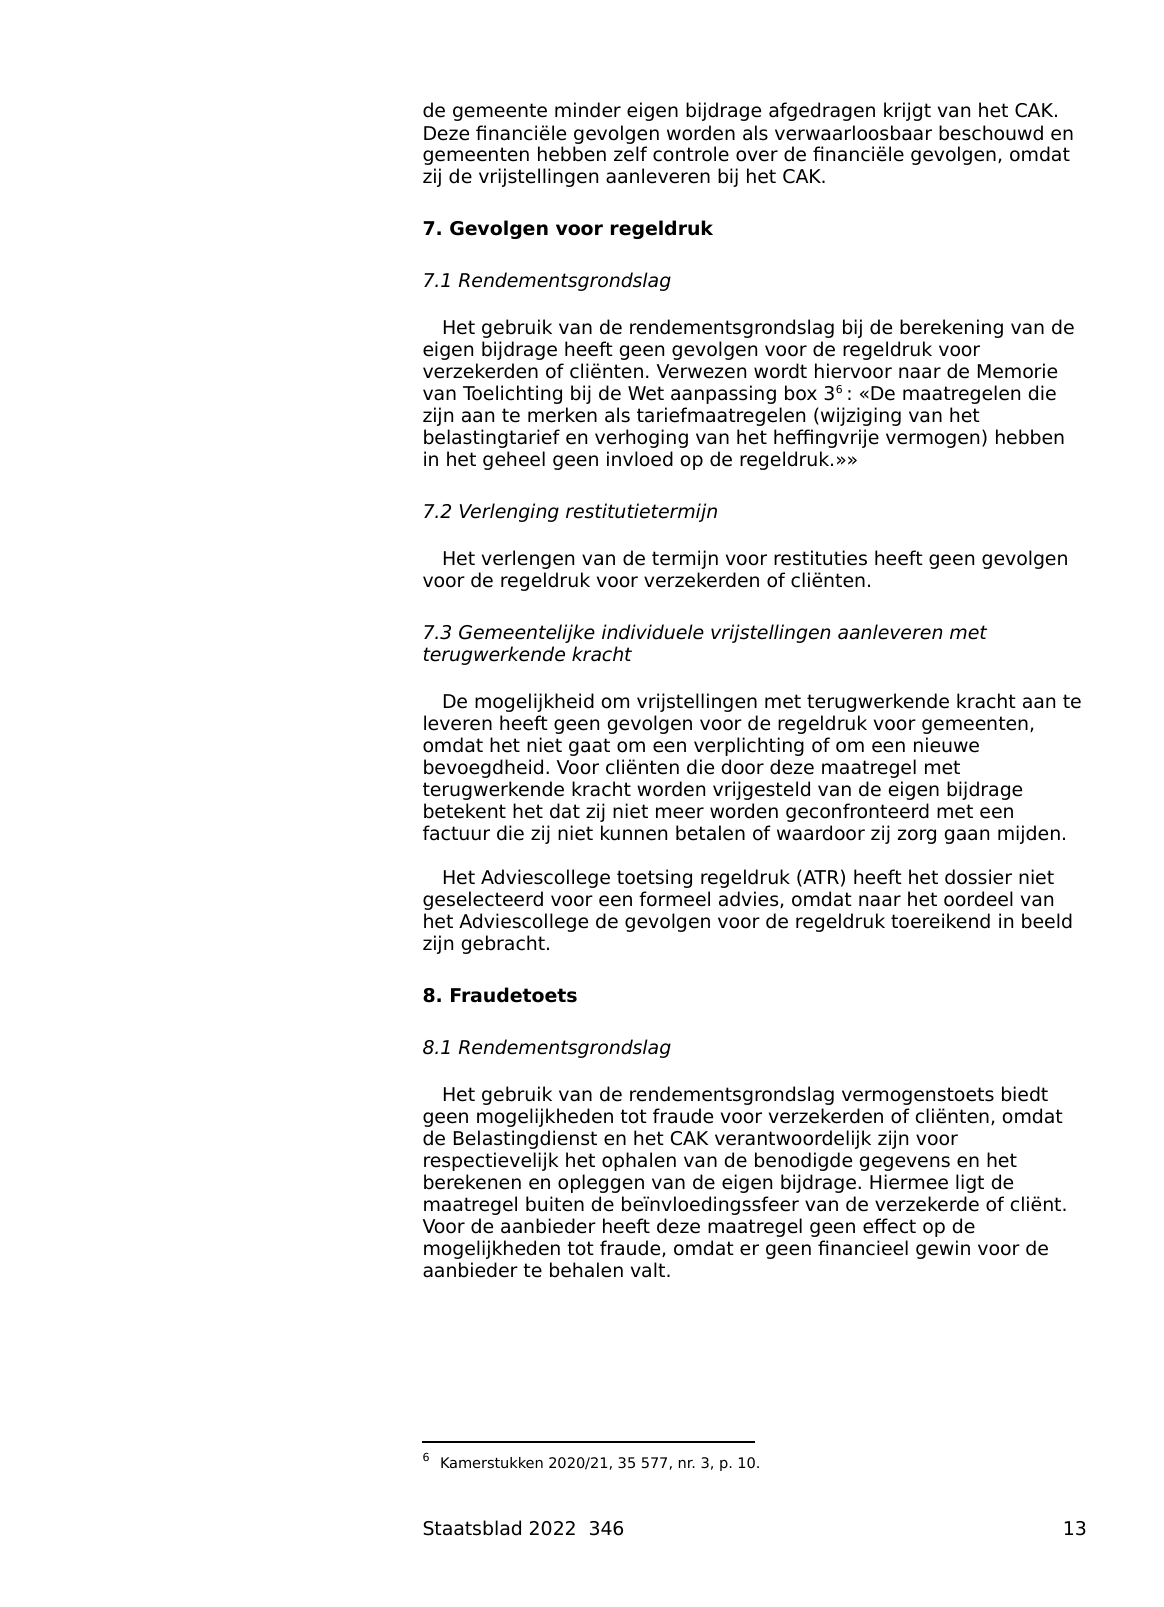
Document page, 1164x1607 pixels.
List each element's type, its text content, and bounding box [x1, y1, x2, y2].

text de gemeente minder eigen bijdrage afgedragen krijgt van het CAK. Deze financiële gevolgen worden als verwaarloosbaar beschouwd en gemeenten hebben zelf controle over de financiële gevolgen, omdat zij de vrijstellingen aanleveren bij het CAK. [422, 100, 1087, 188]
subtitle 8. Fraudetoets [422, 985, 1087, 1007]
subtitle 7.1 Rendementsgrondslag [422, 270, 1087, 292]
subtitle 7.2 Verlenging restitutietermijn [422, 501, 1087, 523]
subtitle 8.1 Rendementsgrondslag [422, 1037, 1087, 1059]
subtitle 7. Gevolgen voor regeldruk [422, 218, 1087, 240]
text Het Adviescollege toetsing regeldruk (ATR) heeft het dossier niet geselecteerd voor een formeel advies, omdat naar het oordeel van het Adviescollege de gevolgen voor de regeldruk toereikend in beeld zijn gebracht. [422, 867, 1087, 955]
text De mogelijkheid om vrijstellingen met terugwerkende kracht aan te leveren heeft geen gevolgen voor de regeldruk voor gemeenten, omdat het niet gaat om een verplichting of om een nieuwe bevoegdheid. Voor cliënten die door deze maatregel met terugwerkende kracht worden vrijgesteld van de eigen bijdrage betekent het dat zij niet meer worden geconfronteerd met een factuur die zij niet kunnen betalen of waardoor zij zorg gaan mijden. [422, 691, 1087, 845]
text Het gebruik van de rendementsgrondslag bij de berekening van de eigen bijdrage heeft geen gevolgen voor de regeldruk voor verzekerden of cliënten. Verwezen wordt hiervoor naar de Memorie van Toelichting bij de Wet aanpassing box 3: «De maatregelen die zijn aan te merken als tariefmaatregelen (wijziging van het belastingtarief en verhoging van het heffingvrije vermogen) hebben in het geheel geen invloed op de regeldruk.»» [422, 317, 1087, 471]
text Kamerstukken 2020/21, 35 577, nr. 3, p. 10. [422, 1451, 1087, 1473]
text Het verlengen van de termijn voor restituties heeft geen gevolgen voor de regeldruk voor verzekerden of cliënten. [422, 548, 1087, 592]
subtitle 7.3 Gemeentelijke individuele vrijstellingen aanleveren met terugwerkende kracht [422, 622, 1087, 666]
text Het gebruik van de rendementsgrondslag vermogenstoets biedt geen mogelijkheden tot fraude voor verzekerden of cliënten, omdat de Belastingdienst en het CAK verantwoordelijk zijn voor respectievelijk het ophalen van de benodigde gegevens en het berekenen en opleggen van de eigen bijdrage. Hiermee ligt de maatregel buiten de beïnvloedingssfeer van de verzekerde of cliënt. Voor de aanbieder heeft deze maatregel geen effect op de mogelijkheden tot fraude, omdat er geen financieel gewin voor de aanbieder te behalen valt. [422, 1084, 1087, 1282]
